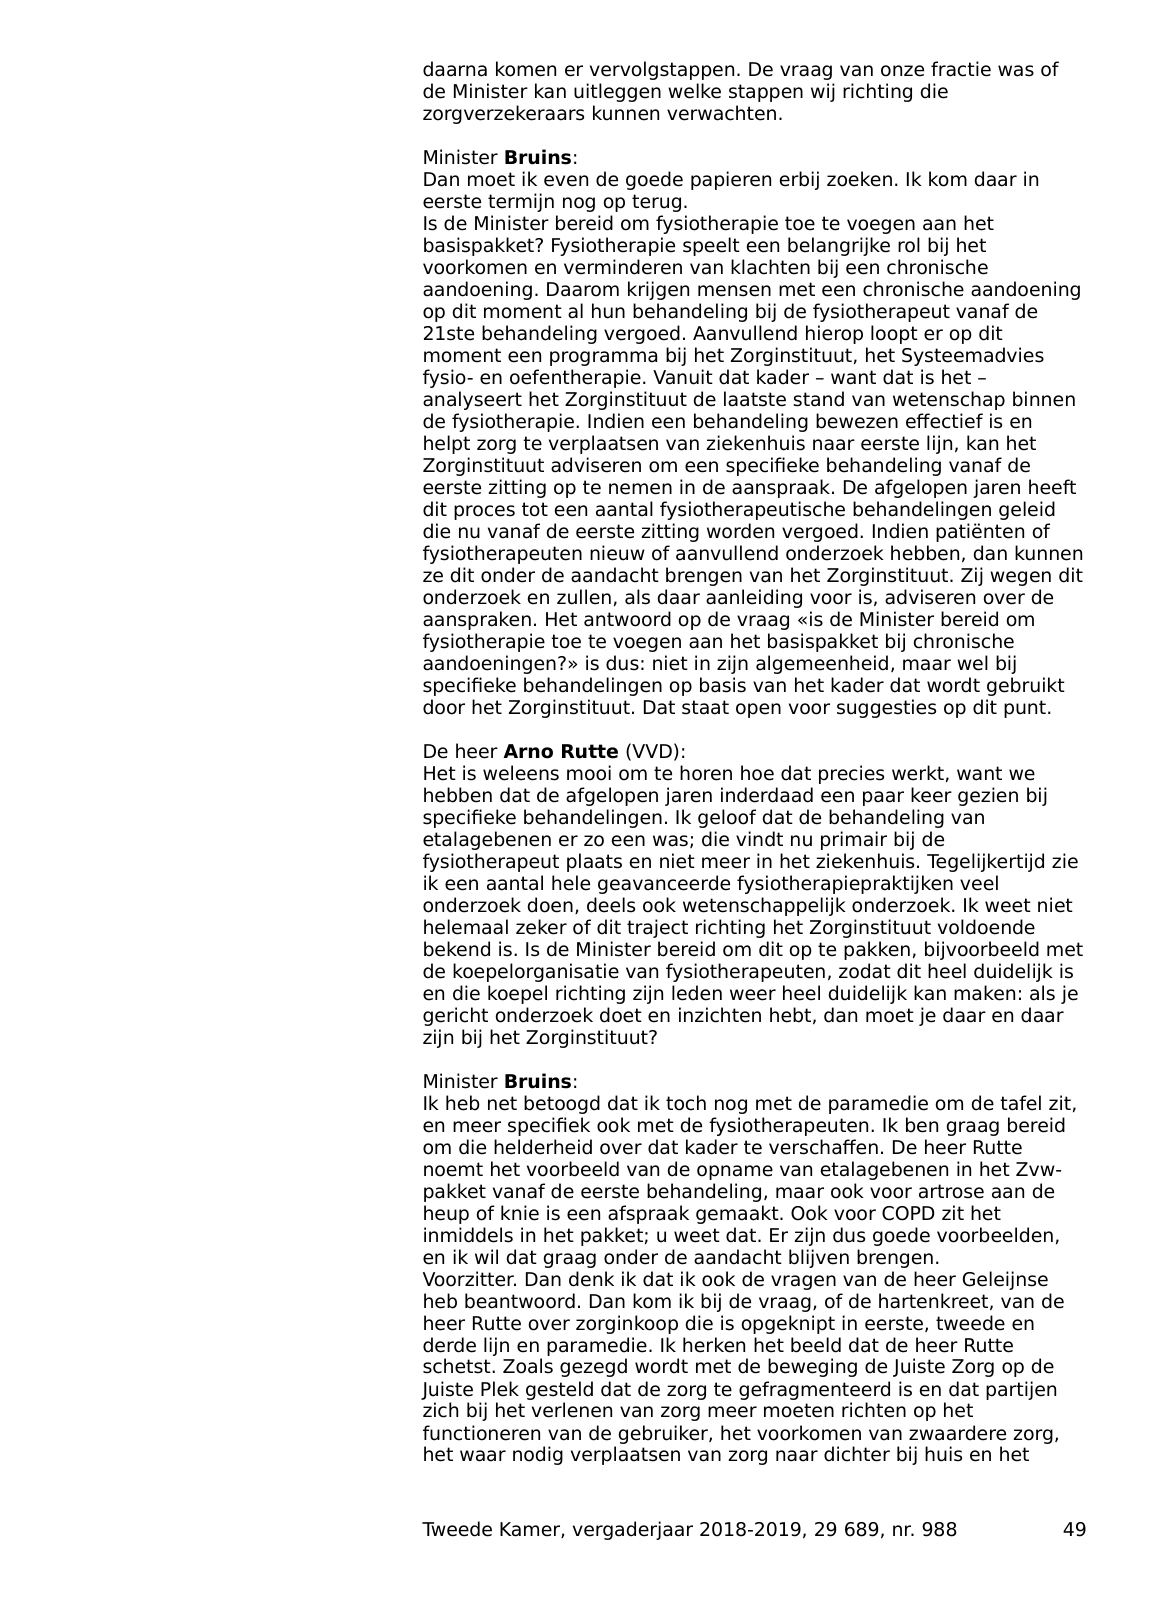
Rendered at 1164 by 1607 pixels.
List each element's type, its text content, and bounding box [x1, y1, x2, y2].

text Is de Minister bereid om fysiotherapie toe te voegen aan het basispakket? Fysiotherapie speelt een belangrijke rol bij het voorkomen en verminderen van klachten bij een chronische aandoening. Daarom krijgen mensen met een chronische aandoening op dit moment al hun behandeling bij de fysiotherapeut vanaf de 21ste behandeling vergoed. Aanvullend hierop loopt er op dit moment een programma bij het Zorginstituut, het Systeemadvies fysio- en oefentherapie. Vanuit dat kader – want dat is het – analyseert het Zorginstituut de laatste stand van wetenschap binnen de fysiotherapie. Indien een behandeling bewezen effectief is en helpt zorg te verplaatsen van ziekenhuis naar eerste lijn, kan het Zorginstituut adviseren om een specifieke behandeling vanaf de eerste zitting op te nemen in de aanspraak. De afgelopen jaren heeft dit proces tot een aantal fysiotherapeutische behandelingen geleid die nu vanaf de eerste zitting worden vergoed. Indien patiënten of fysiotherapeuten nieuw of aanvullend onderzoek hebben, dan kunnen ze dit onder de aandacht brengen van het Zorginstituut. Zij wegen dit onderzoek en zullen, als daar aanleiding voor is, adviseren over de aanspraken. Het antwoord op de vraag «is de Minister bereid om fysiotherapie toe te voegen aan het basispakket bij chronische aandoeningen?» is dus: niet in zijn algemeenheid, maar wel bij specifieke behandelingen op basis van het kader dat wordt gebruikt door het Zorginstituut. Dat staat open voor suggesties op dit punt. [422, 213, 1087, 719]
text De heer Arno Rutte (VVD): [422, 741, 1087, 763]
text Ik heb net betoogd dat ik toch nog met de paramedie om de tafel zit, en meer specifiek ook met de fysiotherapeuten. Ik ben graag bereid om die helderheid over dat kader te verschaffen. De heer Rutte noemt het voorbeeld van de opname van etalagebenen in het Zvw-pakket vanaf de eerste behandeling, maar ook voor artrose aan de heup of knie is een afspraak gemaakt. Ook voor COPD zit het inmiddels in het pakket; u weet dat. Er zijn dus goede voorbeelden, en ik wil dat graag onder de aandacht blijven brengen. [422, 1093, 1087, 1268]
text Voorzitter. Dan denk ik dat ik ook de vragen van de heer Geleijnse heb beantwoord. Dan kom ik bij de vraag, of de hartenkreet, van de heer Rutte over zorginkoop die is opgeknipt in eerste, tweede en derde lijn en paramedie. Ik herken het beeld dat de heer Rutte schetst. Zoals gezegd wordt met de beweging de Juiste Zorg op de Juiste Plek gesteld dat de zorg te gefragmenteerd is en dat partijen zich bij het verlenen van zorg meer moeten richten op het functioneren van de gebruiker, het voorkomen van zwaardere zorg, het waar nodig verplaatsen van zorg naar dichter bij huis en het [422, 1268, 1087, 1466]
text Minister Bruins: [422, 1071, 1087, 1093]
text Dan moet ik even de goede papieren erbij zoeken. Ik kom daar in eerste termijn nog op terug. [422, 169, 1087, 213]
text Minister Bruins: [422, 147, 1087, 169]
text Het is weleens mooi om te horen hoe dat precies werkt, want we hebben dat de afgelopen jaren inderdaad een paar keer gezien bij specifieke behandelingen. Ik geloof dat de behandeling van etalagebenen er zo een was; die vindt nu primair bij de fysiotherapeut plaats en niet meer in het ziekenhuis. Tegelijkertijd zie ik een aantal hele geavanceerde fysiotherapiepraktijken veel onderzoek doen, deels ook wetenschappelijk onderzoek. Ik weet niet helemaal zeker of dit traject richting het Zorginstituut voldoende bekend is. Is de Minister bereid om dit op te pakken, bijvoorbeeld met de koepelorganisatie van fysiotherapeuten, zodat dit heel duidelijk is en die koepel richting zijn leden weer heel duidelijk kan maken: als je gericht onderzoek doet en inzichten hebt, dan moet je daar en daar zijn bij het Zorginstituut? [422, 763, 1087, 1048]
text daarna komen er vervolgstappen. De vraag van onze fractie was of de Minister kan uitleggen welke stappen wij richting die zorgverzekeraars kunnen verwachten. [422, 59, 1087, 125]
